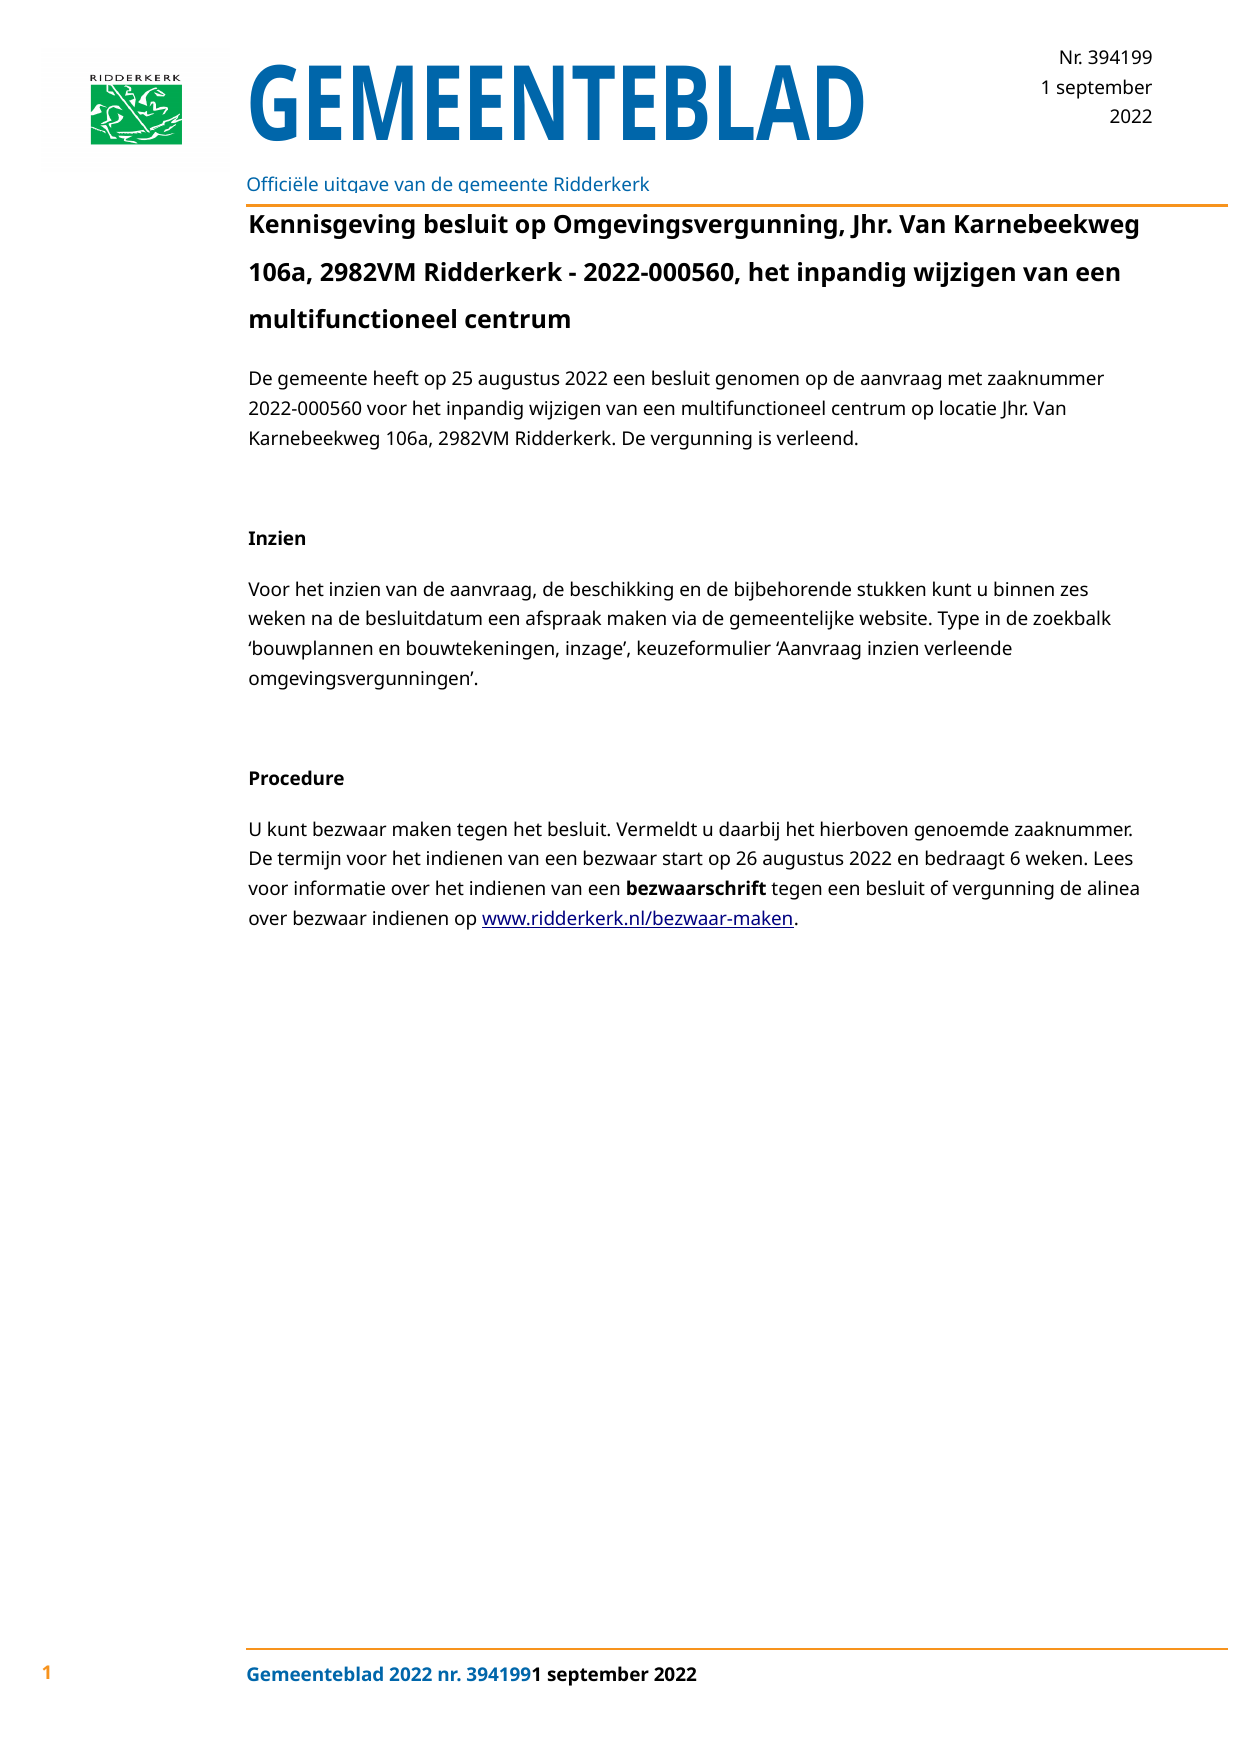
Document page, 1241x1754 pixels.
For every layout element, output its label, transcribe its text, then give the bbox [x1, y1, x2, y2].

text Voor het inzien van de aanvraag, de beschikking en de bijbehorende stukken kunt u binnen zes weken na de besluitdatum een afspraak maken via de gemeentelijke website. Type in de zoekbalk ‘bouwplannen en bouwtekeningen, inzage’, keuzeformulier ‘Aanvraag inzien verleende omgevingsvergunningen’. [248, 576, 1152, 690]
picture [41, 47, 231, 172]
text Inzien [248, 526, 1152, 551]
text Kennisgeving besluit op Omgevingsvergunning, Jhr. Van Karnebeekweg 106a, 2982VM Ridderkerk - 2022-000560, het inpandig wijzigen van een multifunctioneel centrum [248, 207, 1152, 336]
text Procedure [248, 766, 1152, 791]
text U kunt bezwaar maken tegen het besluit. Vermeldt u daarbij het hierboven genoemde zaaknummer. De termijn voor het indienen van een bezwaar start op 26 augustus 2022 en bedraagt 6 weken. Lees voor informatie over het indienen van een bezwaarschrift tegen een besluit of vergunning de alinea over bezwaar indienen op www.ridderkerk.nl/bezwaar-maken. [248, 816, 1152, 930]
text De gemeente heeft op 25 augustus 2022 een besluit genomen op de aanvraag met zaaknummer 2022-000560 voor het inpandig wijzigen van een multifunctioneel centrum op locatie Jhr. Van Karnebeekweg 106a, 2982VM Ridderkerk. De vergunning is verleend. [248, 366, 1152, 450]
